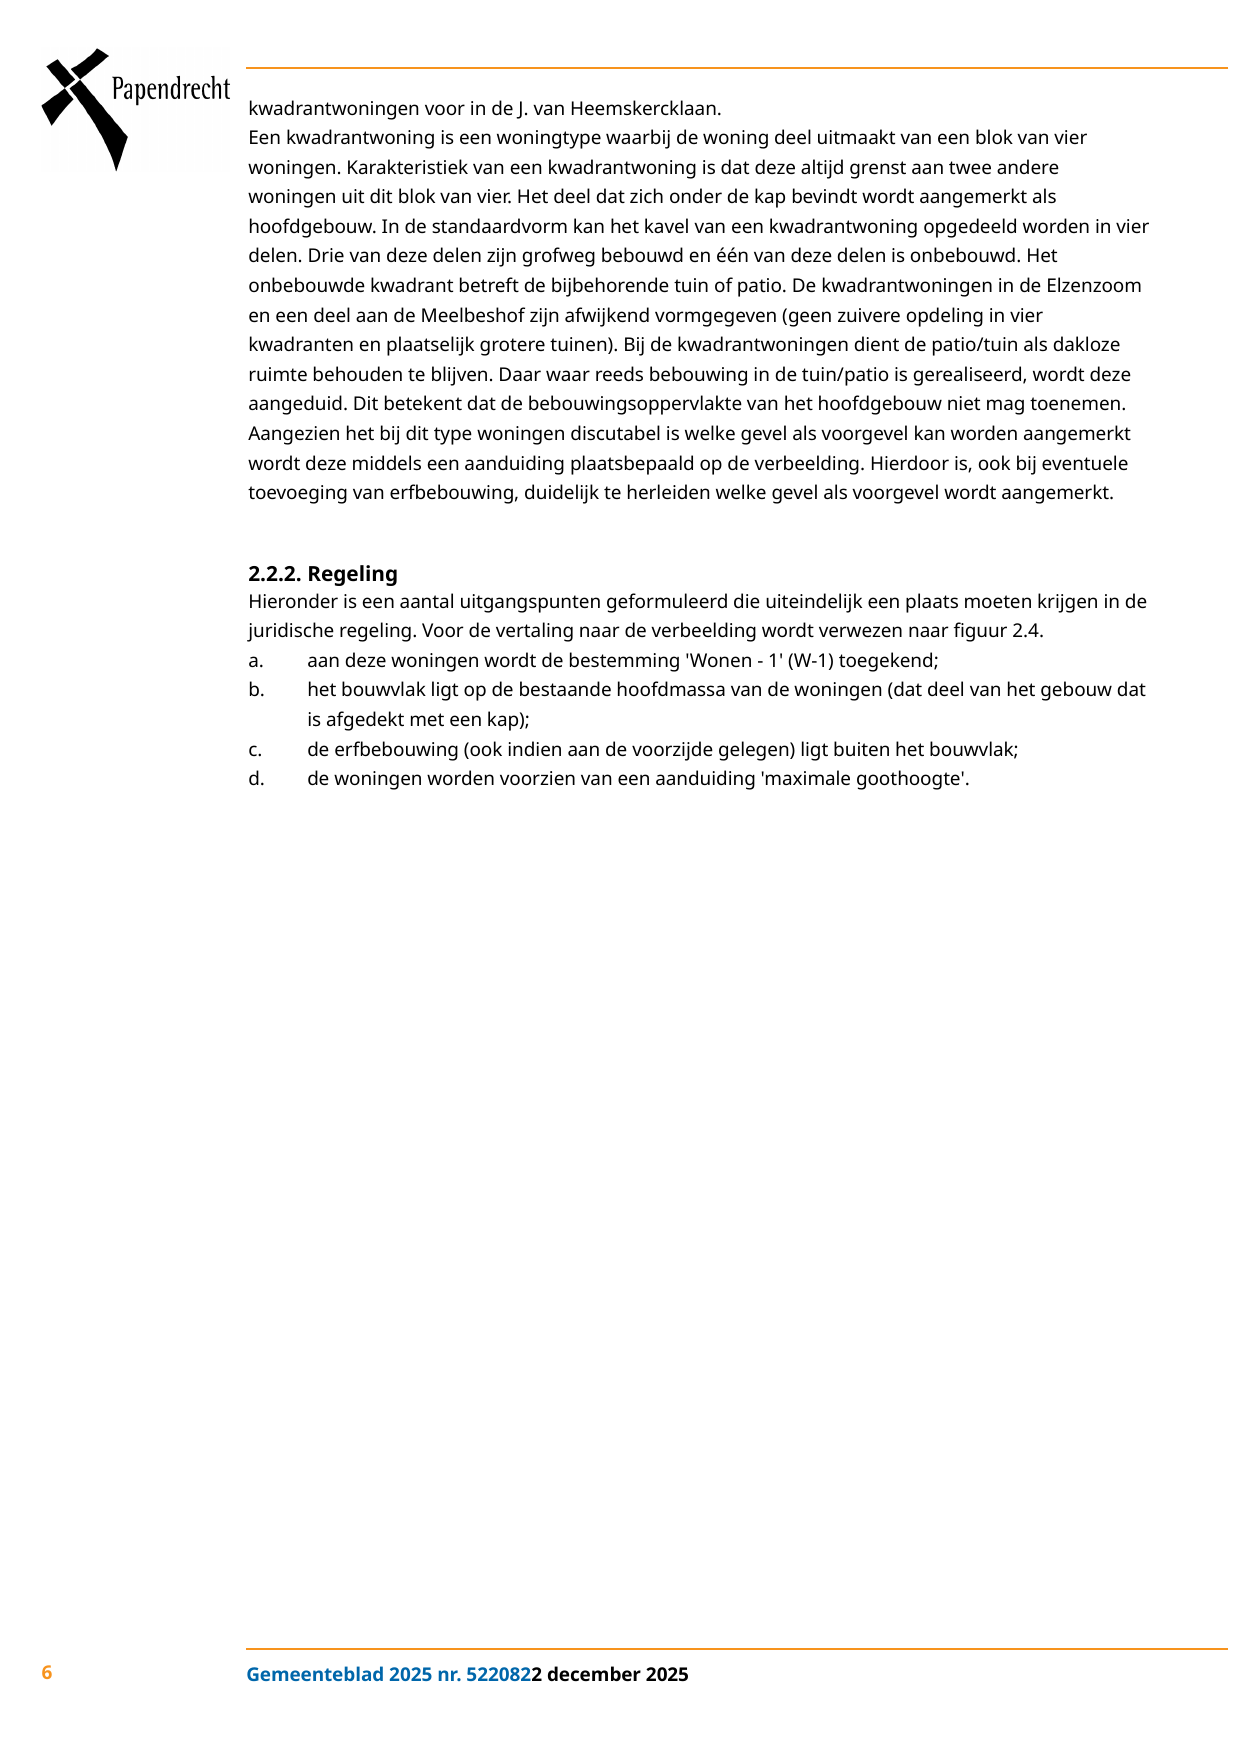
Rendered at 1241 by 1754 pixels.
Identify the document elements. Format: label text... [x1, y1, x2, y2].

list de woningen worden voorzien van een aanduiding 'maximale goothoogte'. [248, 765, 1152, 791]
list de erfbebouwing (ook indien aan de voorzijde gelegen) ligt buiten het bouwvlak; [248, 736, 1152, 761]
text Een kwadrantwoning is een woningtype waarbij de woning deel uitmaakt van een blok van vier woningen. Karakteristiek van een kwadrantwoning is dat deze altijd grenst aan twee andere woningen uit dit blok van vier. Het deel dat zich onder de kap bevindt wordt aangemerkt als hoofdgebouw. In de standaardvorm kan het kavel van een kwadrantwoning opgedeeld worden in vier delen. Drie van deze delen zijn grofweg bebouwd en één van deze delen is onbebouwd. Het onbebouwde kwadrant betreft de bijbehorende tuin of patio. De kwadrantwoningen in de Elzenzoom en een deel aan de Meelbeshof zijn afwijkend vormgegeven (geen zuivere opdeling in vier kwadranten en plaatselijk grotere tuinen). Bij de kwadrantwoningen dient de patio/tuin als dakloze ruimte behouden te blijven. Daar waar reeds bebouwing in de tuin/patio is gerealiseerd, wordt deze aangeduid. Dit betekent dat de bebouwingsoppervlakte van het hoofdgebouw niet mag toenemen. [248, 124, 1152, 416]
text 2.2.2. Regeling [248, 559, 1152, 588]
list het bouwvlak ligt op de bestaande hoofdmassa van de woningen (dat deel van het gebouw dat is afgedekt met een kap); [248, 677, 1152, 732]
text Hieronder is een aantal uitgangspunten geformuleerd die uiteindelijk een plaats moeten krijgen in de juridische regeling. Voor de vertaling naar de verbeelding wordt verwezen naar figuur 2.4. [248, 588, 1152, 643]
list aan deze woningen wordt de bestemming 'Wonen - 1' (W-1) toegekend; [248, 647, 1152, 673]
picture [41, 47, 231, 172]
text Aangezien het bij dit type woningen discutabel is welke gevel als voorgevel kan worden aangemerkt wordt deze middels een aanduiding plaatsbepaald op de verbeelding. Hierdoor is, ook bij eventuele toevoeging van erfbebouwing, duidelijk te herleiden welke gevel als voorgevel wordt aangemerkt. [248, 420, 1152, 505]
text kwadrantwoningen voor in de J. van Heemskercklaan. [248, 95, 1152, 121]
